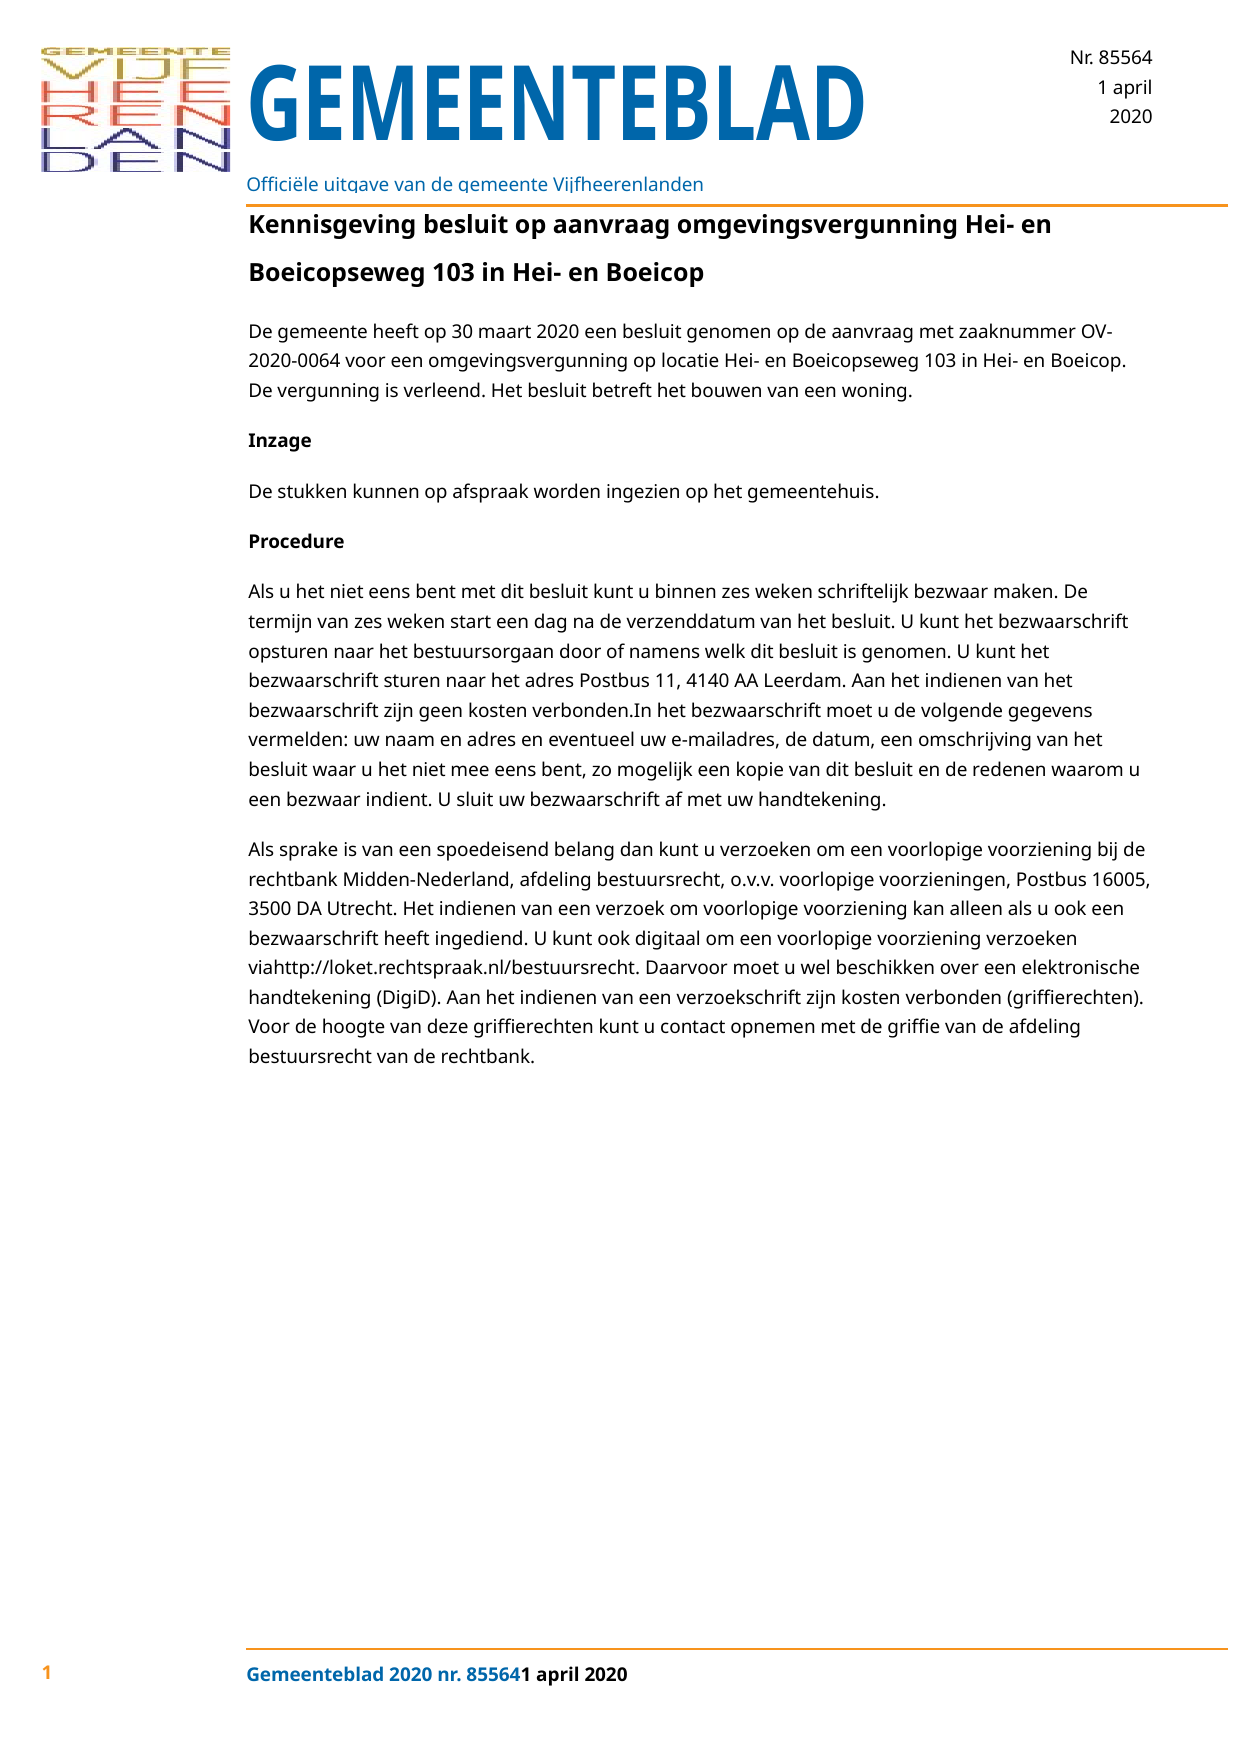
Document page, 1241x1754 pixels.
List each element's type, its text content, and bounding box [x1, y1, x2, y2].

text Procedure [248, 528, 1152, 554]
text De stukken kunnen op afspraak worden ingezien op het gemeentehuis. [248, 478, 1152, 504]
text De gemeente heeft op 30 maart 2020 een besluit genomen op de aanvraag met zaaknummer OV-2020-0064 voor een omgevingsvergunning op locatie Hei- en Boeicopseweg 103 in Hei- en Boeicop. De vergunning is verleend. Het besluit betreft het bouwen van een woning. [248, 318, 1152, 403]
picture [41, 47, 231, 172]
text Als sprake is van een spoedeisend belang dan kunt u verzoeken om een voorlopige voorziening bij de rechtbank Midden-Nederland, afdeling bestuursrecht, o.v.v. voorlopige voorzieningen, Postbus 16005, 3500 DA Utrecht. Het indienen van een verzoek om voorlopige voorziening kan alleen als u ook een bezwaarschrift heeft ingediend. U kunt ook digitaal om een voorlopige voorziening verzoeken viahttp://loket.rechtspraak.nl/bestuursrecht. Daarvoor moet u wel beschikken over een elektronische handtekening (DigiD). Aan het indienen van een verzoekschrift zijn kosten verbonden (griffierechten). Voor de hoogte van deze griffierechten kunt u contact opnemen met de griffie van de afdeling bestuursrecht van de rechtbank. [248, 836, 1152, 1069]
text Kennisgeving besluit op aanvraag omgevingsvergunning Hei- en Boeicopseweg 103 in Hei- en Boeicop [248, 207, 1152, 288]
text Inzage [248, 427, 1152, 453]
text Als u het niet eens bent met dit besluit kunt u binnen zes weken schriftelijk bezwaar maken. De termijn van zes weken start een dag na de verzenddatum van het besluit. U kunt het bezwaarschrift opsturen naar het bestuursorgaan door of namens welk dit besluit is genomen. U kunt het bezwaarschrift sturen naar het adres Postbus 11, 4140 AA Leerdam. Aan het indienen van het bezwaarschrift zijn geen kosten verbonden.In het bezwaarschrift moet u de volgende gegevens vermelden: uw naam en adres en eventueel uw e-mailadres, de datum, een omschrijving van het besluit waar u het niet mee eens bent, zo mogelijk een kopie van dit besluit en de redenen waarom u een bezwaar indient. U sluit uw bezwaarschrift af met uw handtekening. [248, 579, 1152, 812]
